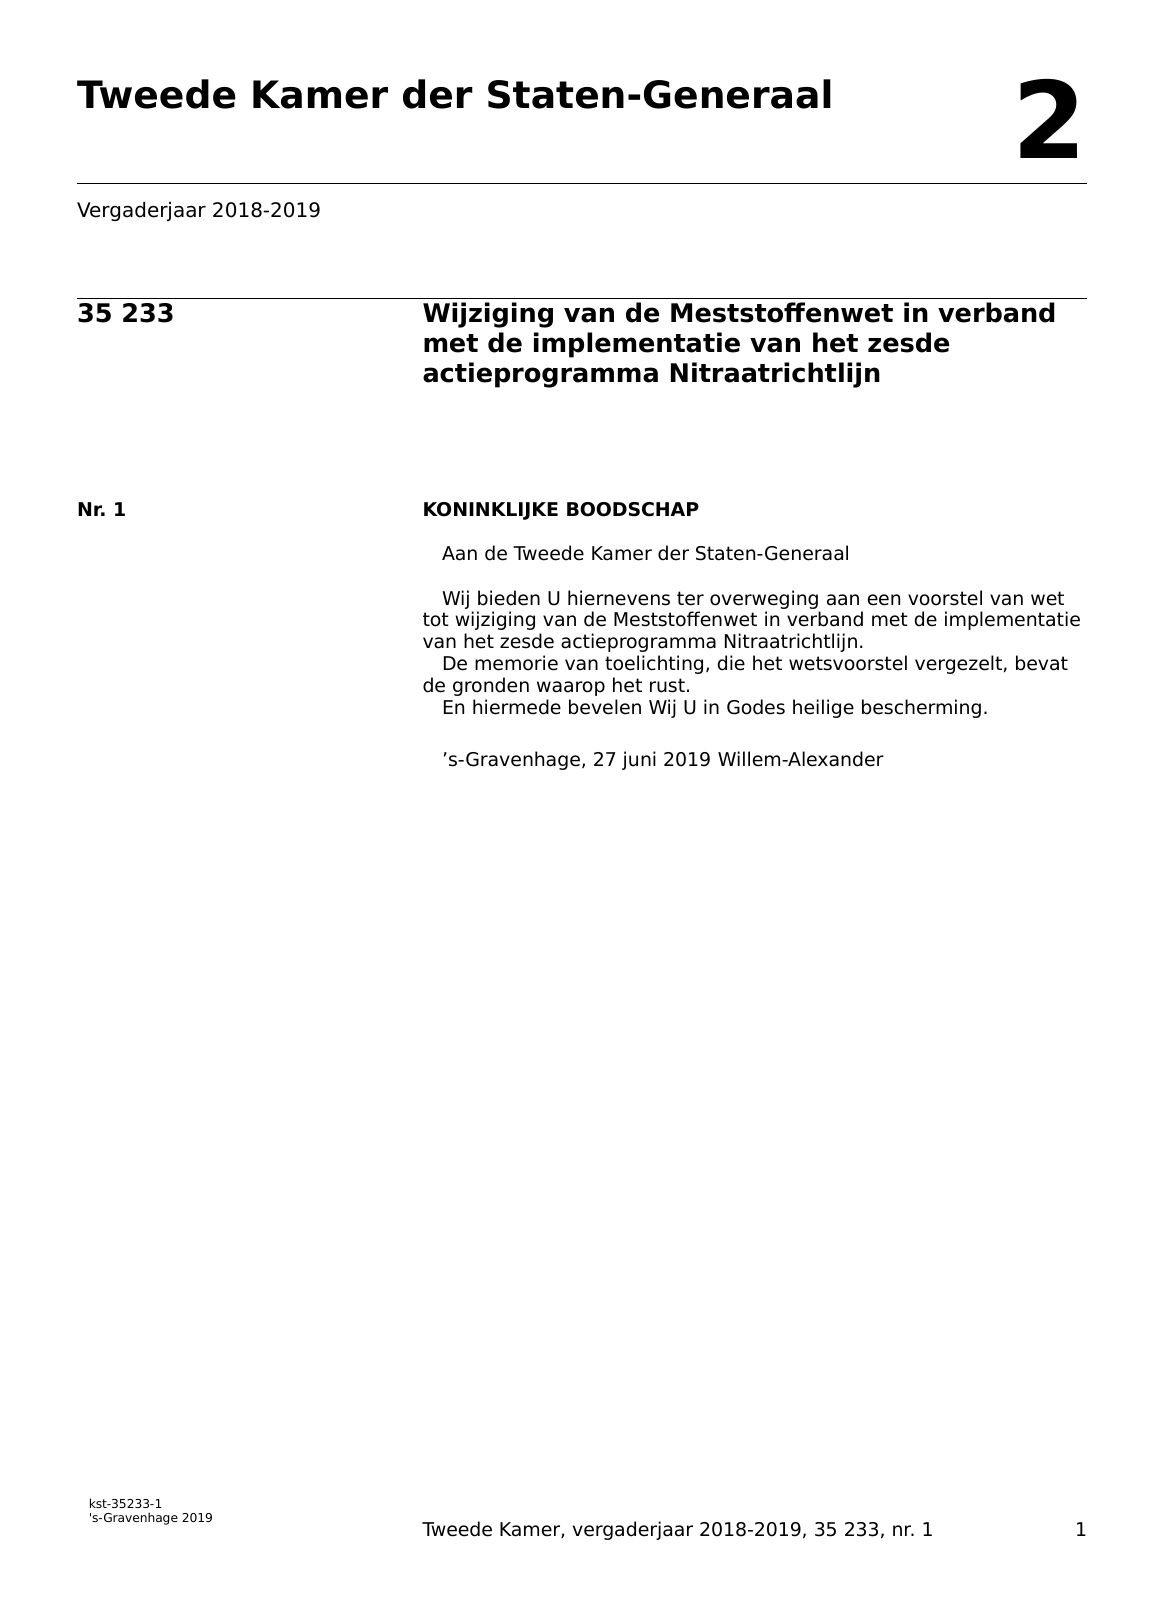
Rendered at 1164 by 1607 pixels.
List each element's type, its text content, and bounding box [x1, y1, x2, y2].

text En hiermede bevelen Wij U in Godes heilige bescherming. [422, 697, 1087, 719]
text Wij bieden U hiernevens ter overweging aan een voorstel van wet tot wijziging van de Meststoffenwet in verband met de implementatie van het zesde actieprogramma Nitraatrichtlijn. [422, 587, 1087, 653]
subtitle Nr. 1 KONINKLIJKE BOODSCHAP [77, 499, 1087, 521]
table_header Tweede Kamer der Staten-Generaal [77, 59, 886, 183]
text ’s-Gravenhage, 27 juni 2019 Willem-Alexander [422, 749, 1087, 771]
text Aan de Tweede Kamer der Staten-Generaal [422, 543, 1087, 565]
text De memorie van toelichting, die het wetsvoorstel vergezelt, bevat de gronden waarop het rust. [422, 653, 1087, 697]
text 's-Gravenhage 2019 [88, 1511, 323, 1525]
subtitle 35 233 Wijziging van de Meststoffenwet in verband met de implementatie van het zesde actieprogramma Nitraatrichtlijn [77, 299, 1087, 388]
table_header 2 [886, 59, 1087, 183]
table_cell Vergaderjaar 2018-2019 [77, 184, 1087, 298]
text kst-35233-1 [88, 1497, 323, 1511]
